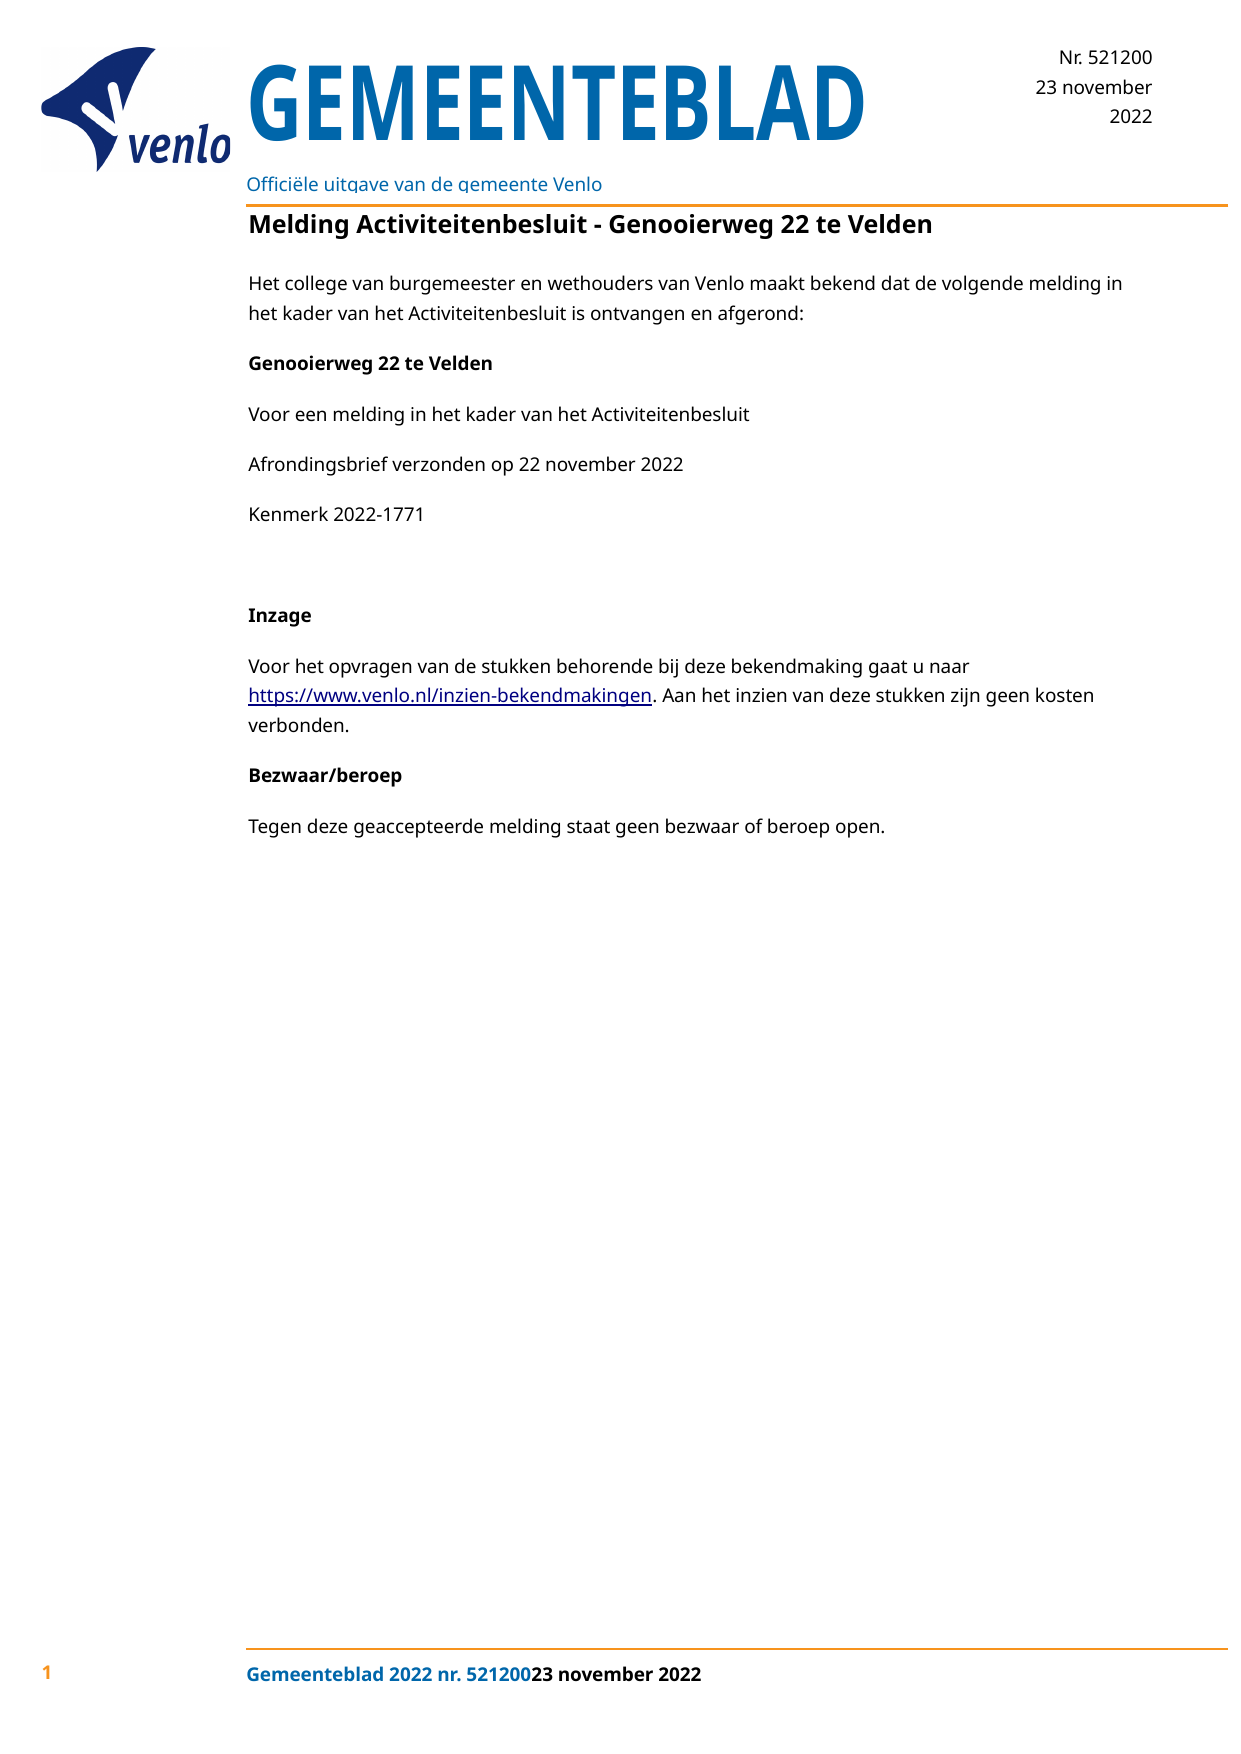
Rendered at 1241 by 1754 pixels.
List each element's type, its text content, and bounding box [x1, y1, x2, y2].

text Voor een melding in het kader van het Activiteitenbesluit [248, 401, 1152, 426]
text Afrondingsbrief verzonden op 22 november 2022 [248, 451, 1152, 477]
text Het college van burgemeester en wethouders van Venlo maakt bekend dat de volgende melding in het kader van het Activiteitenbesluit is ontvangen en afgerond: [248, 270, 1152, 326]
text Melding Activiteitenbesluit - Genooierweg 22 te Velden [248, 207, 1152, 241]
picture [41, 47, 231, 172]
text Kenmerk 2022-1771 [248, 502, 1152, 527]
text Voor het opvragen van de stukken behorende bij deze bekendmaking gaat u naar https://www.venlo.nl/inzien-bekendmakingen. Aan het inzien van deze stukken zijn geen kosten verbonden. [248, 653, 1152, 738]
text Inzage [248, 602, 1152, 628]
text Tegen deze geaccepteerde melding staat geen bezwaar of beroep open. [248, 813, 1152, 838]
text Genooierweg 22 te Velden [248, 350, 1152, 376]
text Bezwaar/beroep [248, 762, 1152, 788]
